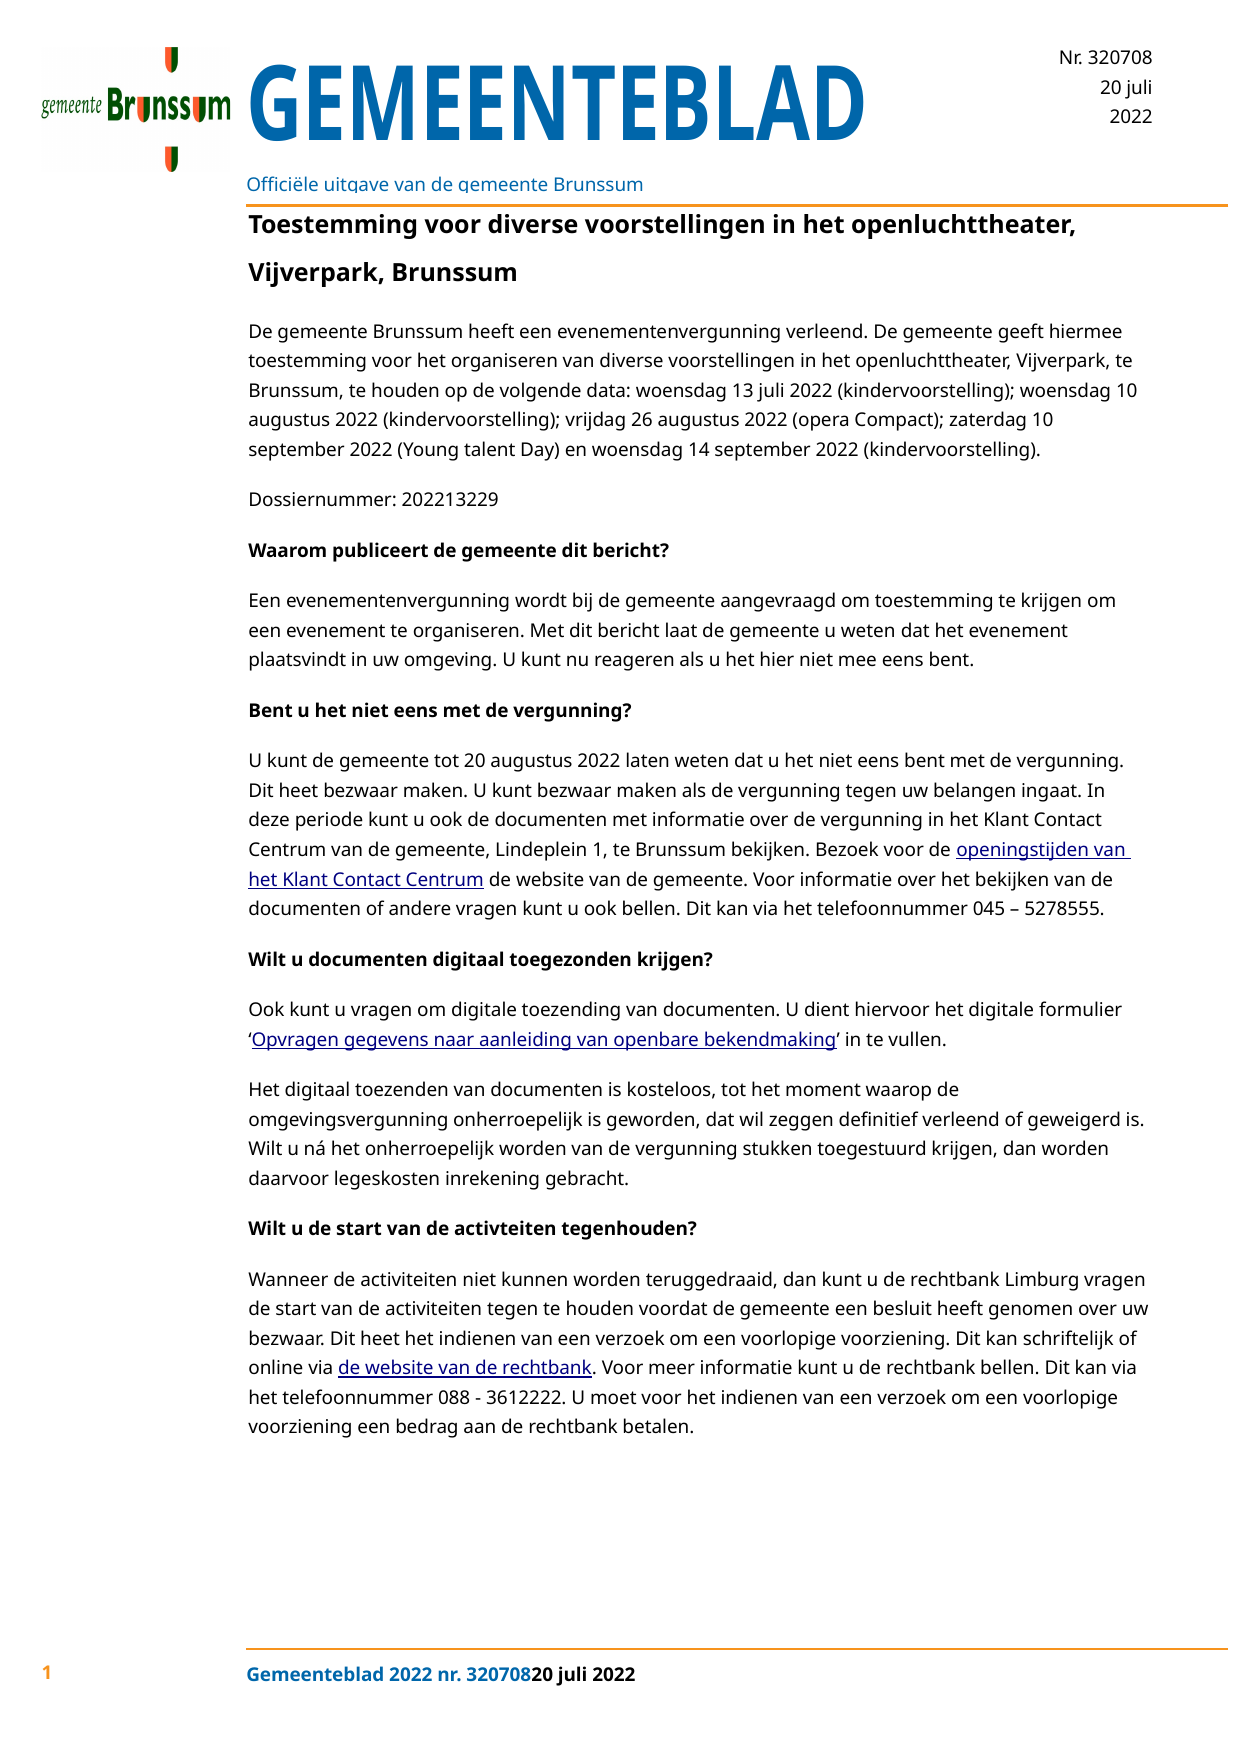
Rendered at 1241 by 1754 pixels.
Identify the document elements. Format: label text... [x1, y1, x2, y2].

text Wilt u documenten digitaal toegezonden krijgen? [248, 946, 1152, 972]
text Waarom publiceert de gemeente dit bericht? [248, 537, 1152, 563]
text Wanneer de activiteiten niet kunnen worden teruggedraaid, dan kunt u de rechtbank Limburg vragen de start van de activiteiten tegen te houden voordat de gemeente een besluit heeft genomen over uw bezwaar. Dit heet het indienen van een verzoek om een voorlopige voorziening. Dit kan schriftelijk of online via de website van de rechtbank. Voor meer informatie kunt u de rechtbank bellen. Dit kan via het telefoonnummer 088 - 3612222. U moet voor het indienen van een verzoek om een voorlopige voorziening een bedrag aan de rechtbank betalen. [248, 1266, 1152, 1439]
text Toestemming voor diverse voorstellingen in het openluchttheater, Vijverpark, Brunssum [248, 207, 1152, 288]
text De gemeente Brunssum heeft een evenementenvergunning verleend. De gemeente geeft hiermee toestemming voor het organiseren van diverse voorstellingen in het openluchttheater, Vijverpark, te Brunssum, te houden op de volgende data: woensdag 13 juli 2022 (kindervoorstelling); woensdag 10 augustus 2022 (kindervoorstelling); vrijdag 26 augustus 2022 (opera Compact); zaterdag 10 september 2022 (Young talent Day) en woensdag 14 september 2022 (kindervoorstelling). [248, 318, 1152, 462]
picture [41, 47, 231, 172]
text Het digitaal toezenden van documenten is kosteloos, tot het moment waarop de omgevingsvergunning onherroepelijk is geworden, dat wil zeggen definitief verleend of geweigerd is. Wilt u ná het onherroepelijk worden van de vergunning stukken toegestuurd krijgen, dan worden daarvoor legeskosten inrekening gebracht. [248, 1076, 1152, 1191]
text Een evenementenvergunning wordt bij de gemeente aangevraagd om toestemming te krijgen om een evenement te organiseren. Met dit bericht laat de gemeente u weten dat het evenement plaatsvindt in uw omgeving. U kunt nu reageren als u het hier niet mee eens bent. [248, 587, 1152, 672]
text Dossiernummer: 202213229 [248, 487, 1152, 512]
text Bent u het niet eens met de vergunning? [248, 697, 1152, 723]
text Ook kunt u vragen om digitale toezending van documenten. U dient hiervoor het digitale formulier ‘Opvragen gegevens naar aanleiding van openbare bekendmaking’ in te vullen. [248, 996, 1152, 1052]
text Wilt u de start van de activteiten tegenhouden? [248, 1215, 1152, 1241]
text U kunt de gemeente tot 20 augustus 2022 laten weten dat u het niet eens bent met de vergunning. Dit heet bezwaar maken. U kunt bezwaar maken als de vergunning tegen uw belangen ingaat. In deze periode kunt u ook de documenten met informatie over de vergunning in het Klant Contact Centrum van de gemeente, Lindeplein 1, te Brunssum bekijken. Bezoek voor de openingstijden van het Klant Contact Centrum de website van de gemeente. Voor informatie over het bekijken van de documenten of andere vragen kunt u ook bellen. Dit kan via het telefoonnummer 045 – 5278555. [248, 747, 1152, 921]
